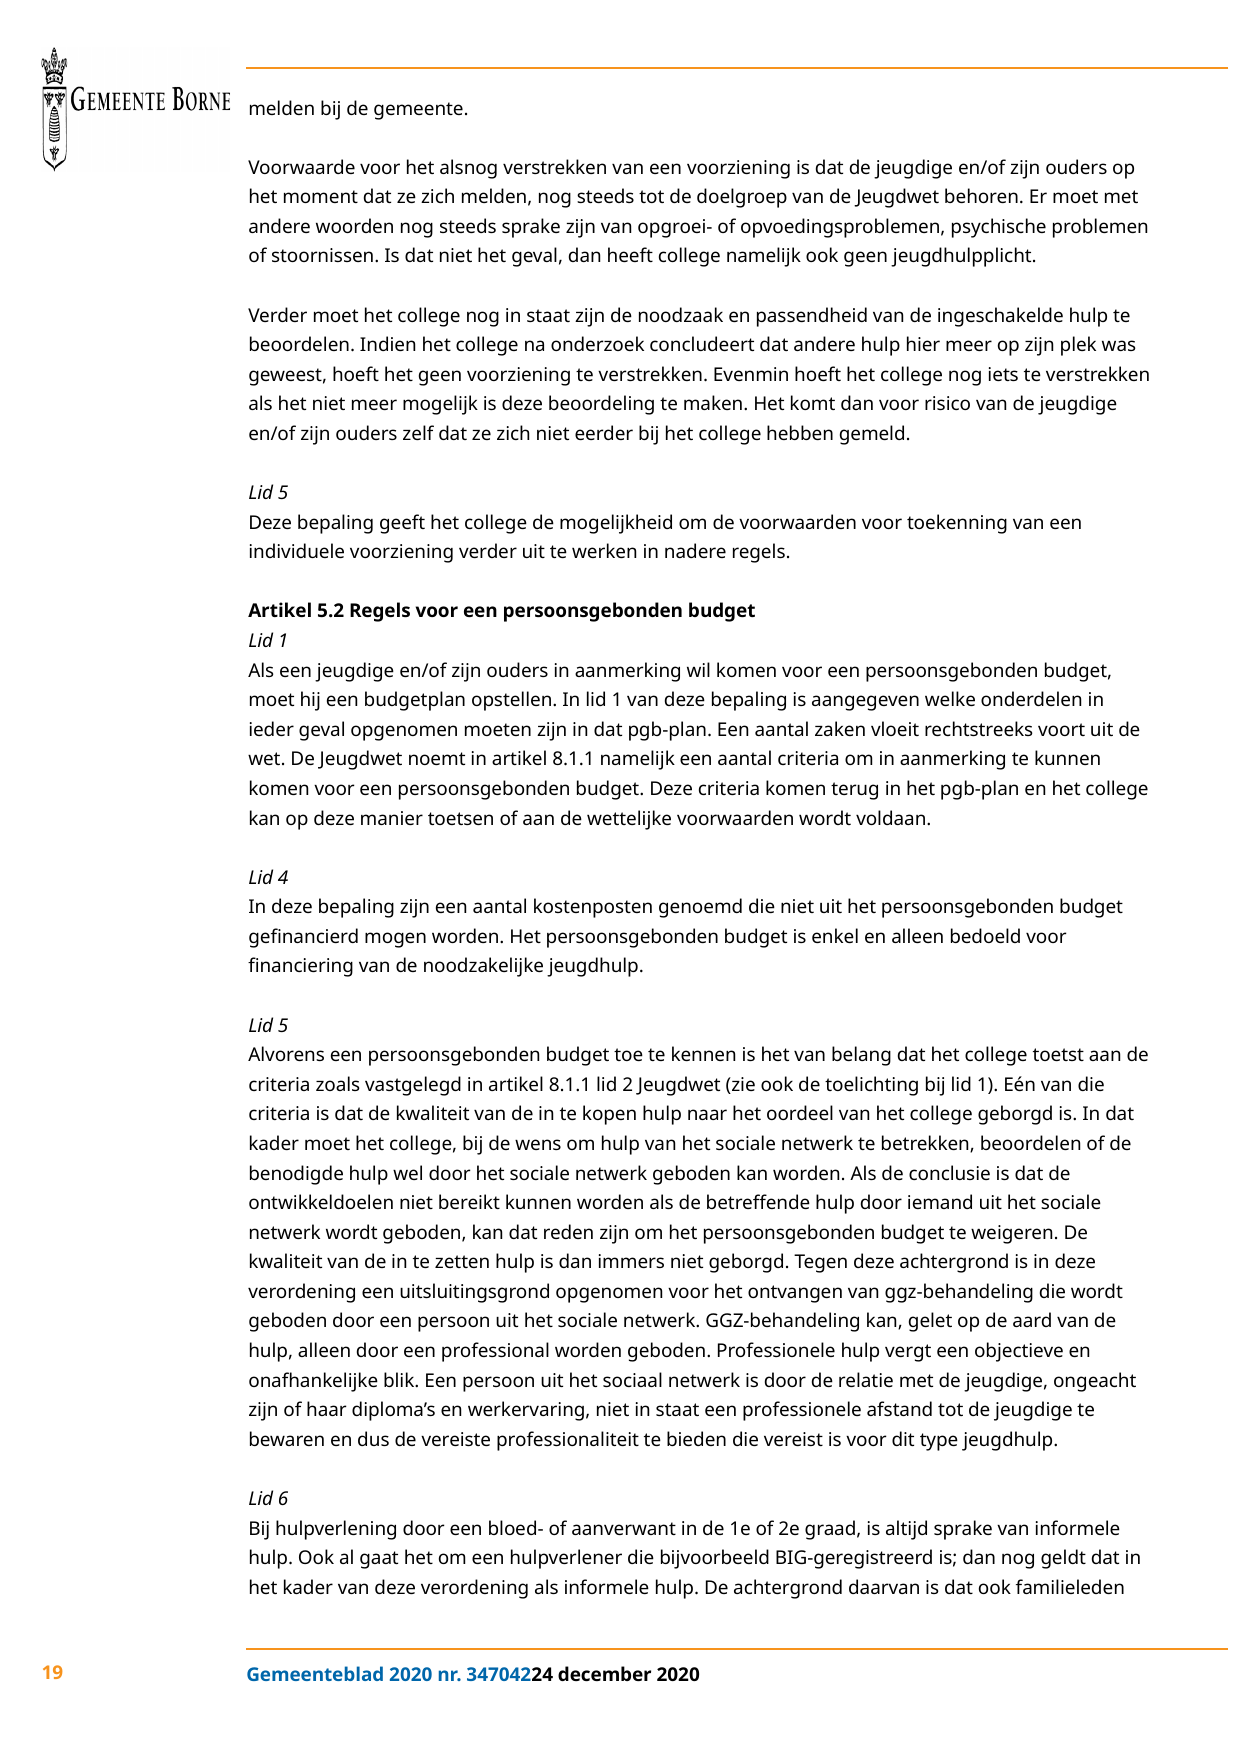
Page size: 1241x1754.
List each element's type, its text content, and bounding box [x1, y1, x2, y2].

text In deze bepaling zijn een aantal kostenposten genoemd die niet uit het persoonsgebonden budget gefinancierd mogen worden. Het persoonsgebonden budget is enkel en alleen bedoeld voor financiering van de noodzakelijke jeugdhulp. [248, 893, 1152, 978]
text Lid 4 [248, 864, 1152, 890]
text Alvorens een persoonsgebonden budget toe te kennen is het van belang dat het college toetst aan de criteria zoals vastgelegd in artikel 8.1.1 lid 2 Jeugdwet (zie ook de toelichting bij lid 1). Eén van die criteria is dat de kwaliteit van de in te kopen hulp naar het oordeel van het college geborgd is. In dat kader moet het college, bij de wens om hulp van het sociale netwerk te betrekken, beoordelen of de benodigde hulp wel door het sociale netwerk geboden kan worden. Als de conclusie is dat de ontwikkeldoelen niet bereikt kunnen worden als de betreffende hulp door iemand uit het sociale netwerk wordt geboden, kan dat reden zijn om het persoonsgebonden budget te weigeren. De kwaliteit van de in te zetten hulp is dan immers niet geborgd. Tegen deze achtergrond is in deze verordening een uitsluitingsgrond opgenomen voor het ontvangen van ggz-behandeling die wordt geboden door een persoon uit het sociale netwerk. GGZ-behandeling kan, gelet op de aard van de hulp, alleen door een professional worden geboden. Professionele hulp vergt een objectieve en onafhankelijke blik. Een persoon uit het sociaal netwerk is door de relatie met de jeugdige, ongeacht zijn of haar diploma’s en werkervaring, niet in staat een professionele afstand tot de jeugdige te bewaren en dus de vereiste professionaliteit te bieden die vereist is voor dit type jeugdhulp. [248, 1041, 1152, 1452]
text Voorwaarde voor het alsnog verstrekken van een voorziening is dat de jeugdige en/of zijn ouders op het moment dat ze zich melden, nog steeds tot de doelgroep van de Jeugdwet behoren. Er moet met andere woorden nog steeds sprake zijn van opgroei- of opvoedingsproblemen, psychische problemen of stoornissen. Is dat niet het geval, dan heeft college namelijk ook geen jeugdhulpplicht. [248, 154, 1152, 268]
text Lid 5 [248, 1012, 1152, 1038]
text Lid 1 [248, 627, 1152, 653]
text Als een jeugdige en/of zijn ouders in aanmerking wil komen voor een persoonsgebonden budget, moet hij een budgetplan opstellen. In lid 1 van deze bepaling is aangegeven welke onderdelen in ieder geval opgenomen moeten zijn in dat pgb-plan. Een aantal zaken vloeit rechtstreeks voort uit de wet. De Jeugdwet noemt in artikel 8.1.1 namelijk een aantal criteria om in aanmerking te kunnen komen voor een persoonsgebonden budget. Deze criteria komen terug in het pgb-plan en het college kan op deze manier toetsen of aan de wettelijke voorwaarden wordt voldaan. [248, 657, 1152, 831]
text Verder moet het college nog in staat zijn de noodzaak en passendheid van de ingeschakelde hulp te beoordelen. Indien het college na onderzoek concludeert dat andere hulp hier meer op zijn plek was geweest, hoeft het geen voorziening te verstrekken. Evenmin hoeft het college nog iets te verstrekken als het niet meer mogelijk is deze beoordeling te maken. Het komt dan voor risico van de jeugdige en/of zijn ouders zelf dat ze zich niet eerder bij het college hebben gemeld. [248, 302, 1152, 446]
text Lid 6 [248, 1485, 1152, 1511]
text Lid 5 [248, 479, 1152, 505]
text Bij hulpverlening door een bloed- of aanverwant in de 1e of 2e graad, is altijd sprake van informele hulp. Ook al gaat het om een hulpverlener die bijvoorbeeld BIG-geregistreerd is; dan nog geldt dat in het kader van deze verordening als informele hulp. De achtergrond daarvan is dat ook familieleden [248, 1515, 1152, 1600]
picture [41, 47, 231, 172]
text melden bij de gemeente. [248, 95, 1152, 121]
text Artikel 5.2 Regels voor een persoonsgebonden budget [248, 598, 1152, 623]
text Deze bepaling geeft het college de mogelijkheid om de voorwaarden voor toekenning van een individuele voorziening verder uit te werken in nadere regels. [248, 509, 1152, 564]
